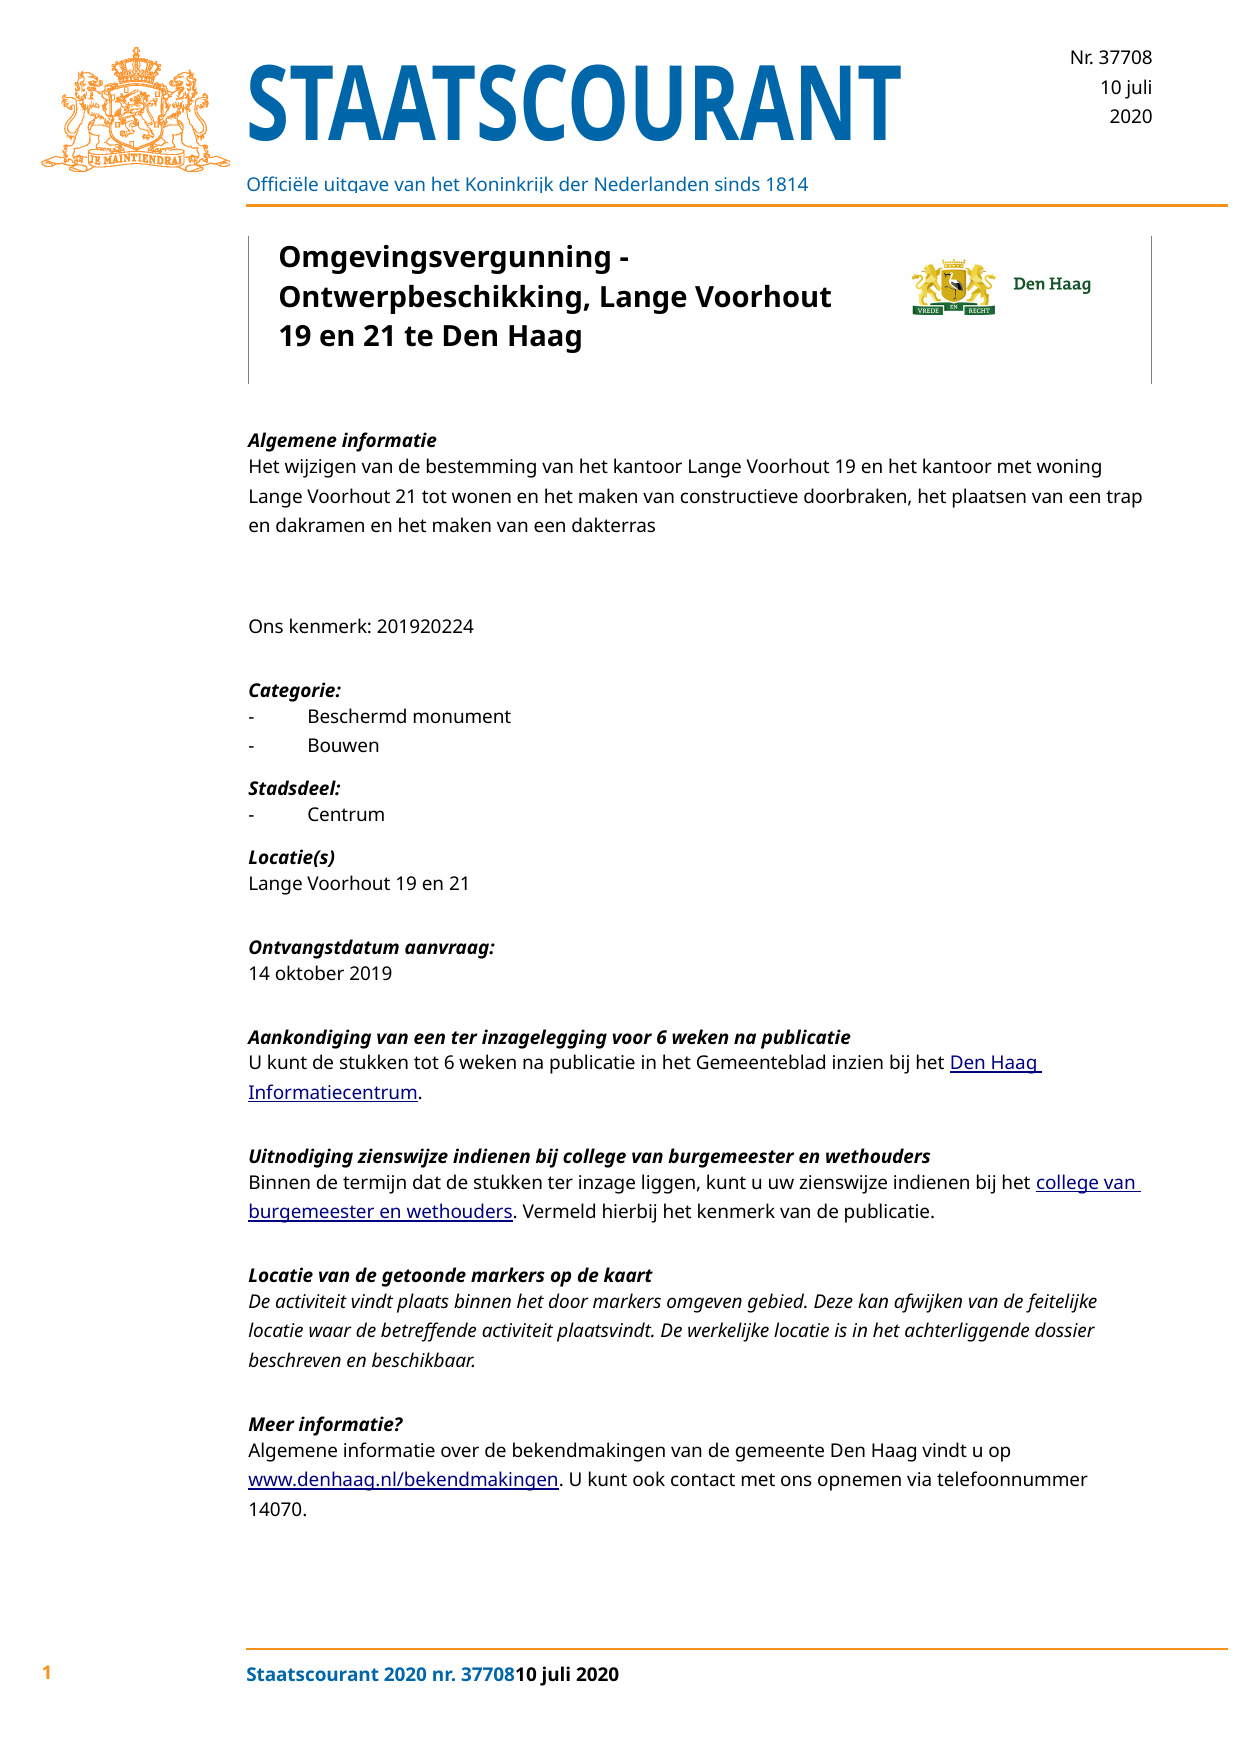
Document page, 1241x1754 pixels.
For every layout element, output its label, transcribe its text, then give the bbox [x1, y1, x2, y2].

picture [41, 47, 231, 172]
text Ons kenmerk: 201920224 [248, 613, 1152, 639]
list Bouwen [248, 732, 1152, 758]
table_header [850, 236, 1151, 384]
text Uitnodiging zienswijze indienen bij college van burgemeester en wethouders [248, 1143, 1152, 1169]
text De activiteit vindt plaats binnen het door markers omgeven gebied. Deze kan afwijken van de feitelijke locatie waar de betreffende activiteit plaatsvindt. De werkelijke locatie is in het achterliggende dossier beschreven en beschikbaar. [248, 1288, 1152, 1373]
text U kunt de stukken tot 6 weken na publicatie in het Gemeenteblad inzien bij het Den Haag Informatiecentrum. [248, 1049, 1152, 1105]
text Meer informatie? [248, 1411, 1152, 1437]
text Locatie van de getoonde markers op de kaart [248, 1262, 1152, 1288]
text Stadsdeel: [248, 776, 1152, 801]
text Categorie: [248, 677, 1152, 703]
list Centrum [248, 801, 1152, 827]
list Beschermd monument [248, 703, 1152, 729]
text Aankondiging van een ter inzagelegging voor 6 weken na publicatie [248, 1024, 1152, 1049]
table_header Omgevingsvergunning - Ontwerpbeschikking, Lange Voorhout 19 en 21 te Den Haag [249, 236, 850, 384]
text Ontvangstdatum aanvraag: [248, 934, 1152, 960]
text Het wijzigen van de bestemming van het kantoor Lange Voorhout 19 en het kantoor met woning Lange Voorhout 21 tot wonen en het maken van constructieve doorbraken, het plaatsen van een trap en dakramen en het maken van een dakterras [248, 453, 1152, 538]
picture [882, 236, 1119, 336]
text Lange Voorhout 19 en 21 [248, 870, 1152, 896]
text Algemene informatie [248, 427, 1152, 453]
text Algemene informatie over de bekendmakingen van de gemeente Den Haag vindt u op www.denhaag.nl/bekendmakingen. U kunt ook contact met ons opnemen via telefoonnummer 14070. [248, 1437, 1152, 1522]
text 14 oktober 2019 [248, 960, 1152, 986]
text Binnen de termijn dat de stukken ter inzage liggen, kunt u uw zienswijze indienen bij het college van burgemeester en wethouders. Vermeld hierbij het kenmerk van de publicatie. [248, 1169, 1152, 1224]
text Locatie(s) [248, 844, 1152, 870]
